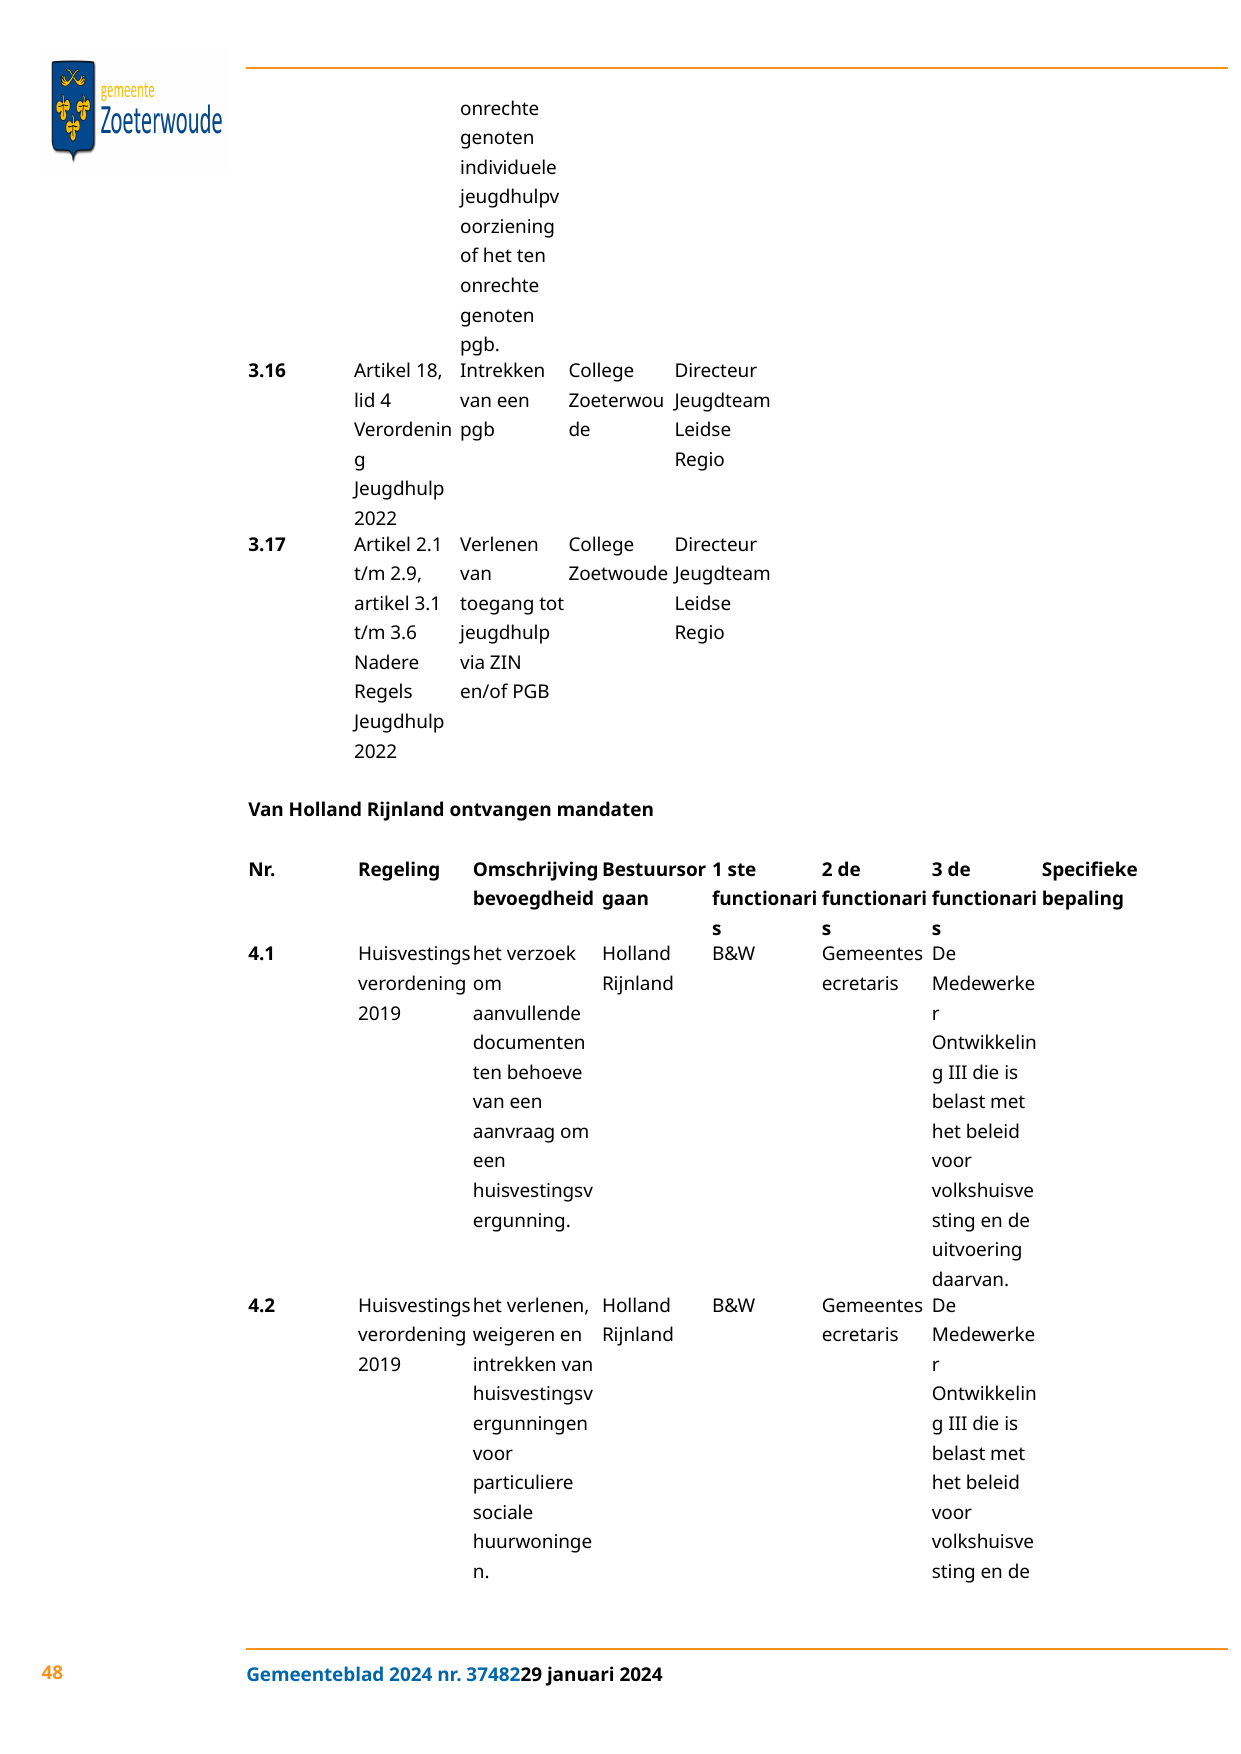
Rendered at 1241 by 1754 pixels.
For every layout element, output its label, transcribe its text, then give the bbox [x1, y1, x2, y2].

table_cell [248, 95, 354, 357]
text Van Holland Rijnland ontvangen mandaten [248, 796, 1152, 822]
table_cell [780, 357, 886, 531]
table_cell [674, 95, 780, 357]
table_cell Holland Rijnland [602, 1292, 712, 1584]
table_cell College Zoeterwoude [568, 357, 674, 531]
table_header Specifieke bepaling [1042, 856, 1152, 941]
table_cell Artikel 2.1 t/m 2.9, artikel 3.1 t/m 3.6 Nadere Regels Jeugdhulp 2022 [354, 531, 460, 764]
table_cell [780, 95, 886, 357]
table_cell 4.1 [248, 941, 358, 1292]
table_cell het verlenen, weigeren en intrekken van huisvestingsvergunningen voor particuliere sociale huurwoningen. [473, 1292, 602, 1584]
table_cell 3.17 [248, 531, 354, 764]
table_header Regeling [358, 856, 473, 941]
table_cell [886, 95, 992, 357]
table_cell [354, 95, 460, 357]
table_header 2 de functionaris [822, 856, 932, 941]
table_cell Artikel 18, lid 4 Verordening Jeugdhulp 2022 [354, 357, 460, 531]
table_cell De Medewerker Ontwikkeling III die is belast met het beleid voor volkshuisvesting en de uitvoering daarvan. [932, 941, 1042, 1292]
table_cell [1042, 1292, 1152, 1584]
table_header 3 de functionaris [932, 856, 1042, 941]
table_cell onrechte genoten individuele jeugdhulpvoorziening of het ten onrechte genoten pgb. [460, 95, 568, 357]
table_cell Directeur Jeugdteam Leidse Regio [674, 531, 780, 764]
table_cell B&W [712, 1292, 822, 1584]
table_header Nr. [248, 856, 358, 941]
table_cell Gemeentesecretaris [822, 941, 932, 1292]
table_cell Huisvestingsverordening 2019 [358, 941, 473, 1292]
table_cell [886, 357, 992, 531]
table_cell Directeur Jeugdteam Leidse Regio [674, 357, 780, 531]
table_cell [886, 531, 992, 764]
table_cell B&W [712, 941, 822, 1292]
table_cell Huisvestingsverordening 2019 [358, 1292, 473, 1584]
table_cell College Zoetwoude [568, 531, 674, 764]
table_cell [993, 95, 1098, 357]
table_cell De Medewerker Ontwikkeling III die is belast met het beleid voor volkshuisvesting en de [932, 1292, 1042, 1584]
table_cell Gemeentesecretaris [822, 1292, 932, 1584]
table_cell [1042, 941, 1152, 1292]
table_cell [568, 95, 674, 357]
table_cell 3.16 [248, 357, 354, 531]
table_header Omschrijving bevoegdheid [473, 856, 602, 941]
table_cell 4.2 [248, 1292, 358, 1584]
table_cell [993, 357, 1098, 531]
table_cell [993, 531, 1098, 764]
picture [41, 47, 231, 172]
table_header 1 ste functionaris [712, 856, 822, 941]
table_cell Intrekken van een pgb [460, 357, 568, 531]
table_cell [780, 531, 886, 764]
table_cell Verlenen van toegang tot jeugdhulp via ZIN en/of PGB [460, 531, 568, 764]
table_header Bestuursorgaan [602, 856, 712, 941]
table_cell Holland Rijnland [602, 941, 712, 1292]
table_cell het verzoek om aanvullende documenten ten behoeve van een aanvraag om een huisvestingsvergunning. [473, 941, 602, 1292]
